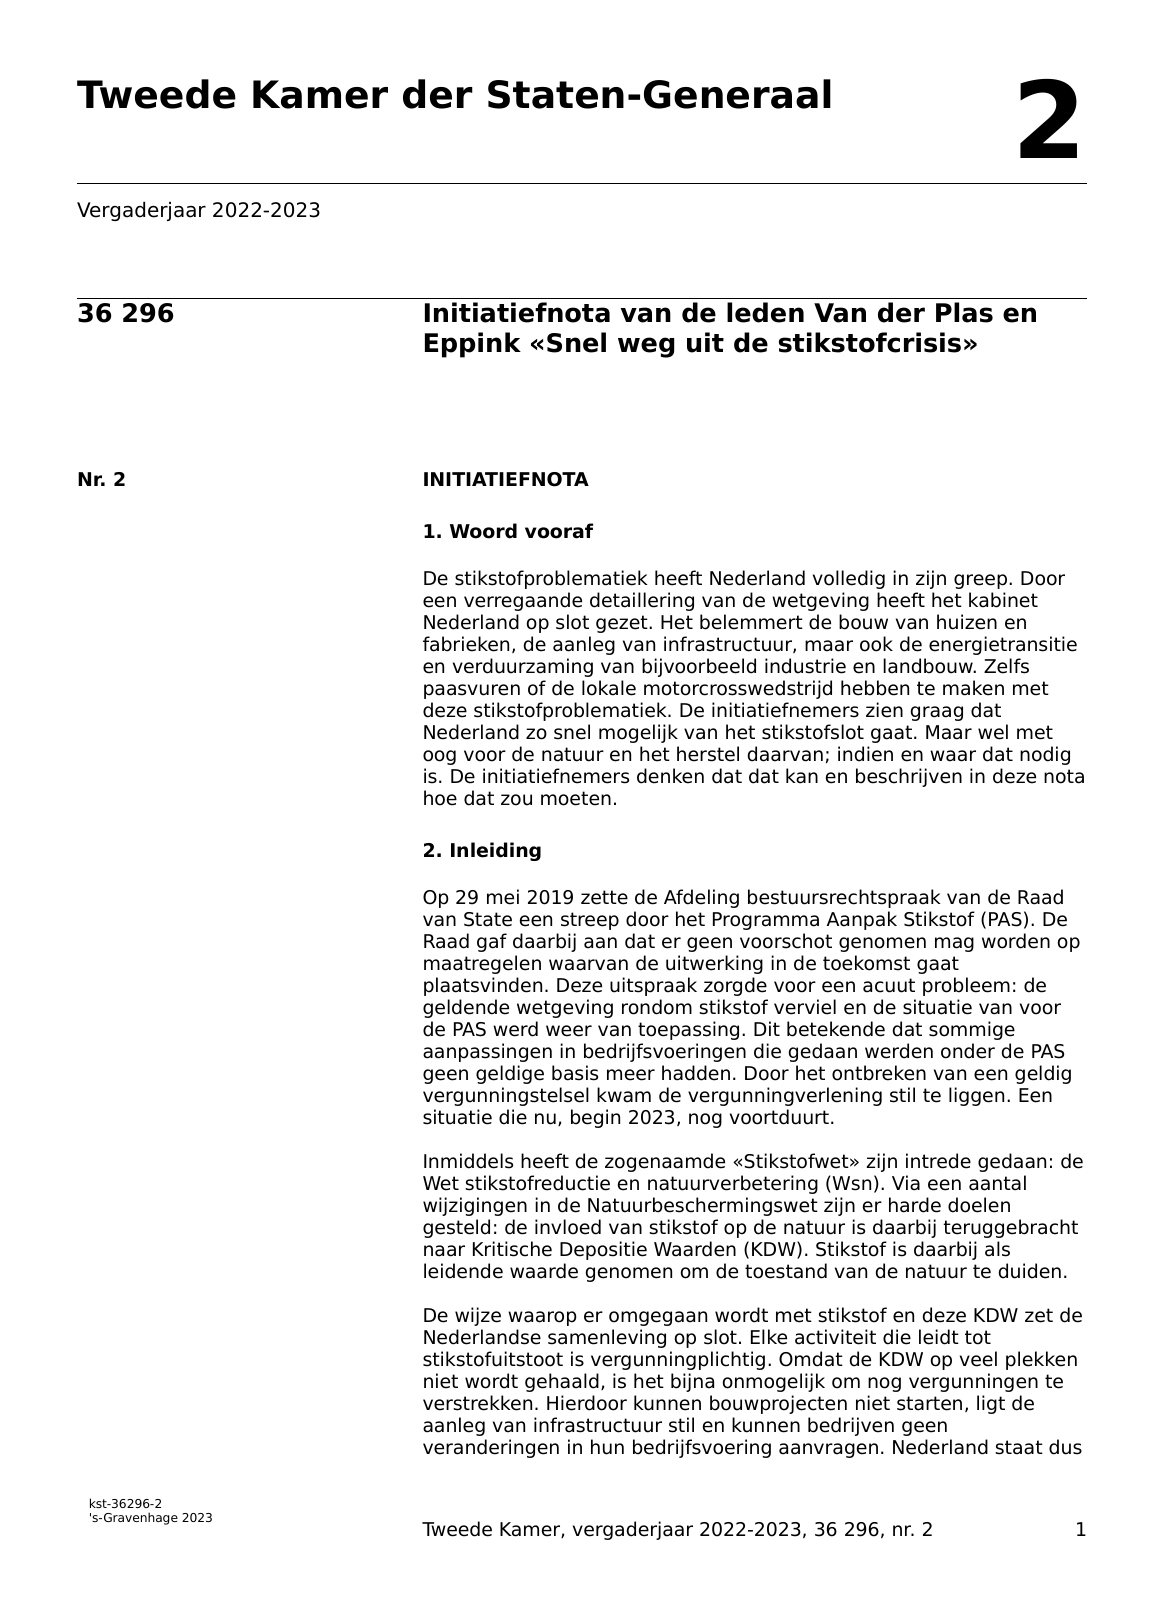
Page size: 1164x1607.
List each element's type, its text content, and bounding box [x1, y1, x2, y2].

text Inmiddels heeft de zogenaamde «Stikstofwet» zijn intrede gedaan: de Wet stikstofreductie en natuurverbetering (Wsn). Via een aantal wijzigingen in de Natuurbeschermingswet zijn er harde doelen gesteld: de invloed van stikstof op de natuur is daarbij teruggebracht naar Kritische Depositie Waarden (KDW). Stikstof is daarbij als leidende waarde genomen om de toestand van de natuur te duiden. [422, 1151, 1087, 1283]
table_cell Vergaderjaar 2022-2023 [77, 184, 1087, 298]
text Op 29 mei 2019 zette de Afdeling bestuursrechtspraak van de Raad van State een streep door het Programma Aanpak Stikstof (PAS). De Raad gaf daarbij aan dat er geen voorschot genomen mag worden op maatregelen waarvan de uitwerking in de toekomst gaat plaatsvinden. Deze uitspraak zorgde voor een acuut probleem: de geldende wetgeving rondom stikstof verviel en de situatie van voor de PAS werd weer van toepassing. Dit betekende dat sommige aanpassingen in bedrijfsvoeringen die gedaan werden onder de PAS geen geldige basis meer hadden. Door het ontbreken van een geldig vergunningstelsel kwam de vergunningverlening stil te liggen. Een situatie die nu, begin 2023, nog voortduurt. [422, 887, 1087, 1129]
table_header Tweede Kamer der Staten-Generaal [77, 59, 886, 183]
text De stikstofproblematiek heeft Nederland volledig in zijn greep. Door een verregaande detaillering van de wetgeving heeft het kabinet Nederland op slot gezet. Het belemmert de bouw van huizen en fabrieken, de aanleg van infrastructuur, maar ook de energietransitie en verduurzaming van bijvoorbeeld industrie en landbouw. Zelfs paasvuren of de lokale motorcrosswedstrijd hebben te maken met deze stikstofproblematiek. De initiatiefnemers zien graag dat Nederland zo snel mogelijk van het stikstofslot gaat. Maar wel met oog voor de natuur en het herstel daarvan; indien en waar dat nodig is. De initiatiefnemers denken dat dat kan en beschrijven in deze nota hoe dat zou moeten. [422, 568, 1087, 810]
subtitle 36 296 Initiatiefnota van de leden Van der Plas en Eppink «Snel weg uit de stikstofcrisis» [77, 299, 1087, 358]
subtitle 1. Woord vooraf [422, 521, 1087, 543]
text De wijze waarop er omgegaan wordt met stikstof en deze KDW zet de Nederlandse samenleving op slot. Elke activiteit die leidt tot stikstofuitstoot is vergunningplichtig. Omdat de KDW op veel plekken niet wordt gehaald, is het bijna onmogelijk om nog vergunningen te verstrekken. Hierdoor kunnen bouwprojecten niet starten, ligt de aanleg van infrastructuur stil en kunnen bedrijven geen veranderingen in hun bedrijfsvoering aanvragen. Nederland staat dus [422, 1305, 1087, 1459]
table_header 2 [886, 59, 1087, 183]
text 's-Gravenhage 2023 [88, 1511, 323, 1525]
subtitle 2. Inleiding [422, 840, 1087, 862]
text kst-36296-2 [88, 1497, 323, 1511]
subtitle Nr. 2 INITIATIEFNOTA [77, 469, 1087, 491]
